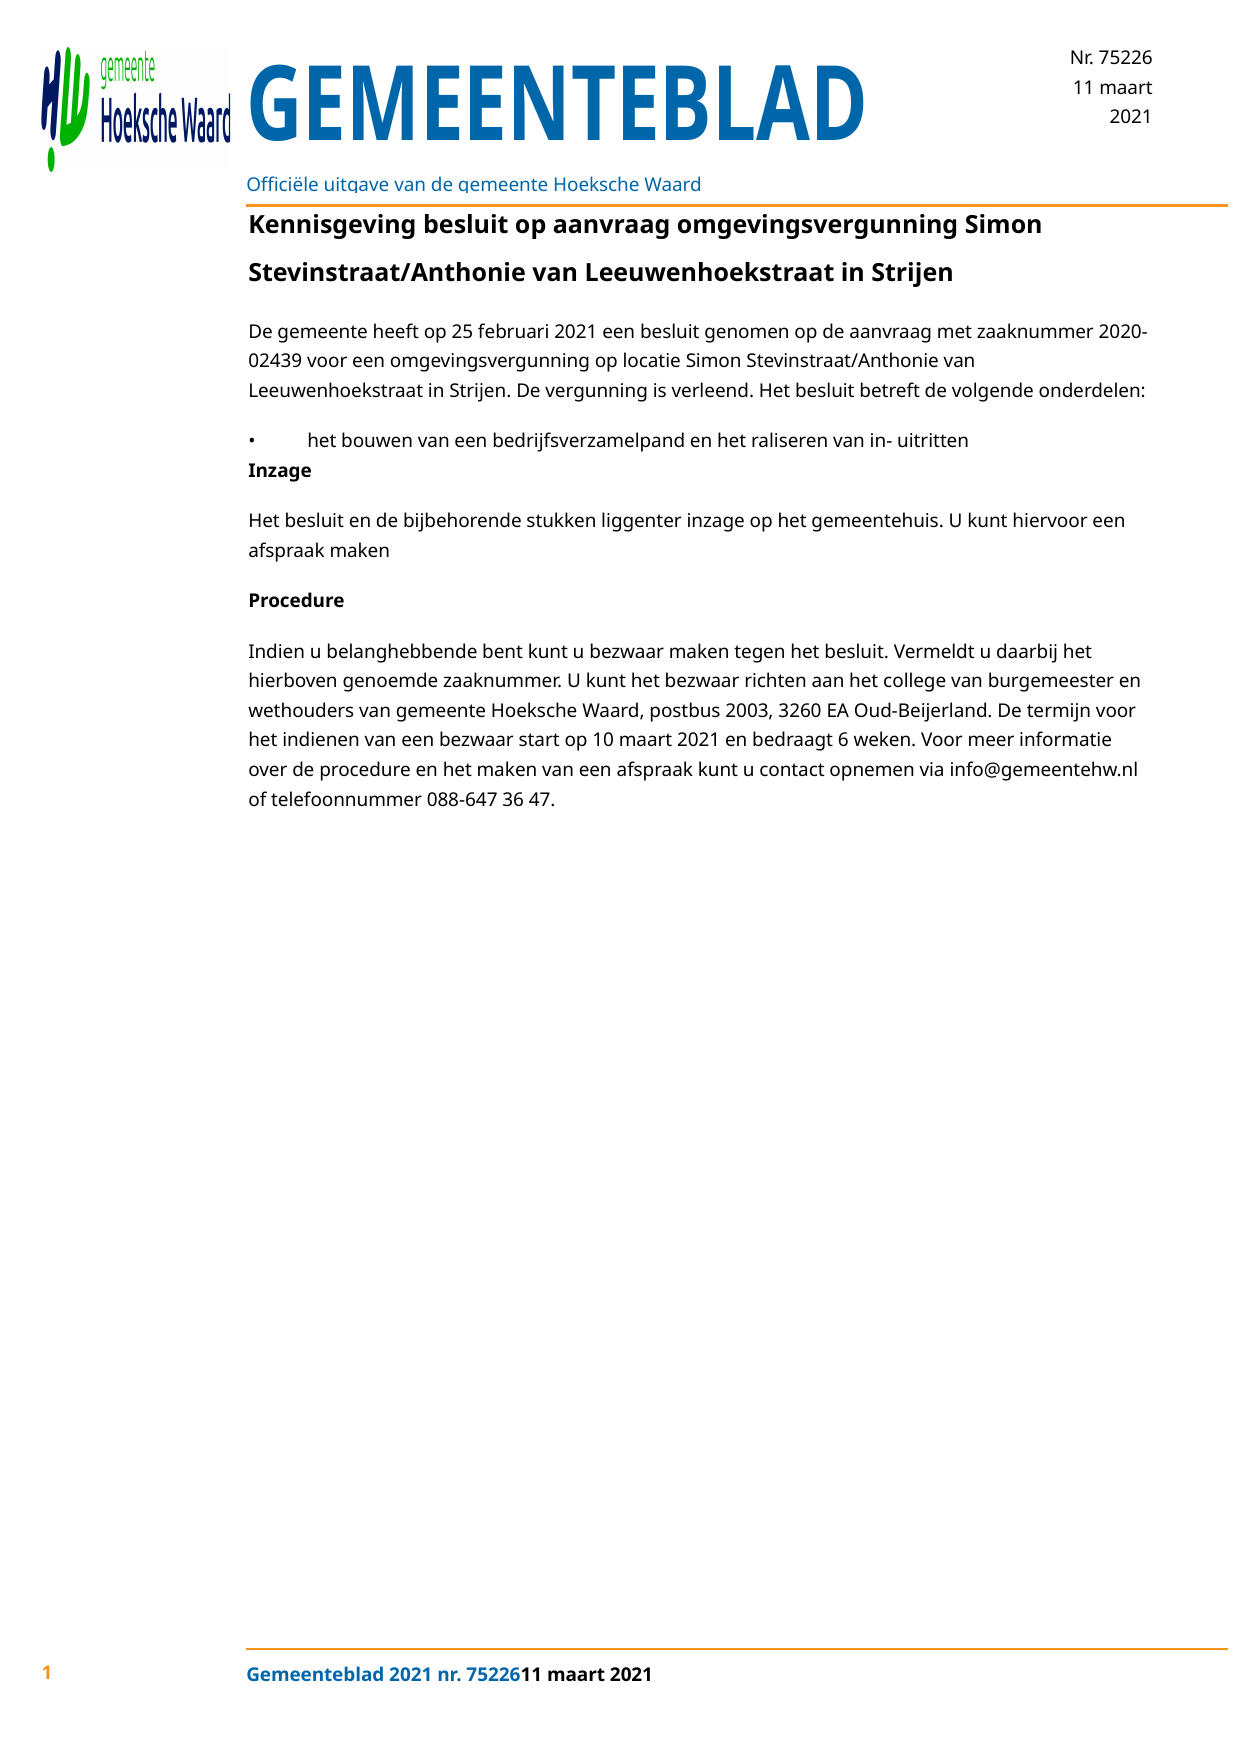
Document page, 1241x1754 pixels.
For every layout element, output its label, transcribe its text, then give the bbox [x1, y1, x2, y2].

text Het besluit en de bijbehorende stukken liggenter inzage op het gemeentehuis. U kunt hiervoor een afspraak maken [248, 507, 1152, 563]
picture [41, 47, 231, 172]
text Inzage [248, 457, 1152, 483]
text Indien u belanghebbende bent kunt u bezwaar maken tegen het besluit. Vermeldt u daarbij het hierboven genoemde zaaknummer. U kunt het bezwaar richten aan het college van burgemeester en wethouders van gemeente Hoeksche Waard, postbus 2003, 3260 EA Oud-Beijerland. De termijn voor het indienen van een bezwaar start op 10 maart 2021 en bedraagt 6 weken. Voor meer informatie over de procedure en het maken van een afspraak kunt u contact opnemen via info@gemeentehw.nl of telefoonnummer 088-647 36 47. [248, 638, 1152, 812]
text Procedure [248, 587, 1152, 613]
text Kennisgeving besluit op aanvraag omgevingsvergunning Simon Stevinstraat/Anthonie van Leeuwenhoekstraat in Strijen [248, 207, 1152, 288]
text De gemeente heeft op 25 februari 2021 een besluit genomen op de aanvraag met zaaknummer 2020-02439 voor een omgevingsvergunning op locatie Simon Stevinstraat/Anthonie van Leeuwenhoekstraat in Strijen. De vergunning is verleend. Het besluit betreft de volgende onderdelen: [248, 318, 1152, 403]
list het bouwen van een bedrijfsverzamelpand en het raliseren van in- uitritten [248, 427, 1152, 453]
